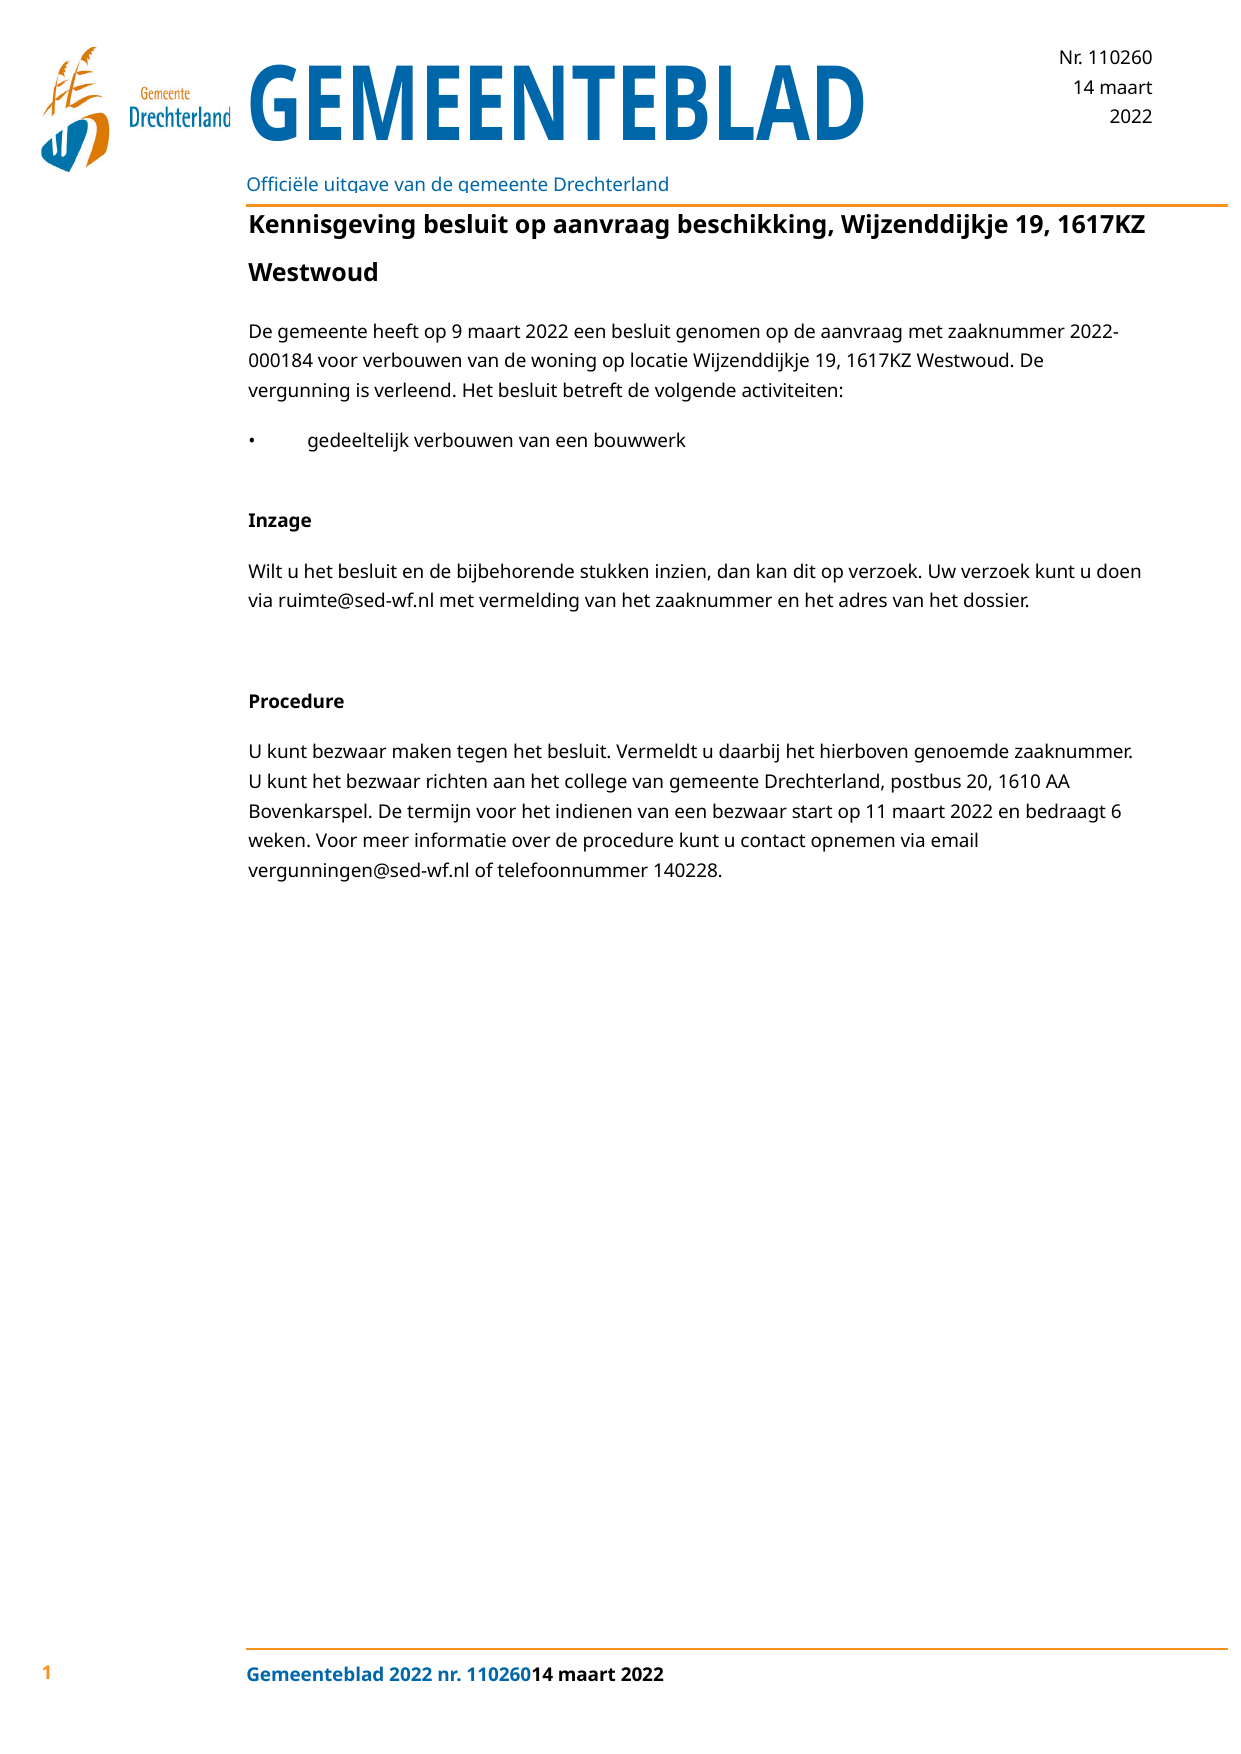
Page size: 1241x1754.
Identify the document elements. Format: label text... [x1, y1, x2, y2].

text Kennisgeving besluit op aanvraag beschikking, Wijzenddijkje 19, 1617KZ Westwoud [248, 207, 1152, 288]
text De gemeente heeft op 9 maart 2022 een besluit genomen op de aanvraag met zaaknummer 2022-000184 voor verbouwen van de woning op locatie Wijzenddijkje 19, 1617KZ Westwoud. De vergunning is verleend. Het besluit betreft de volgende activiteiten: [248, 318, 1152, 403]
text Procedure [248, 688, 1152, 714]
list gedeeltelijk verbouwen van een bouwwerk [248, 427, 1152, 453]
text Wilt u het besluit en de bijbehorende stukken inzien, dan kan dit op verzoek. Uw verzoek kunt u doen via ruimte@sed-wf.nl met vermelding van het zaaknummer en het adres van het dossier. [248, 558, 1152, 613]
picture [41, 47, 231, 172]
text Inzage [248, 507, 1152, 533]
picture [226, 115, 231, 124]
text U kunt bezwaar maken tegen het besluit. Vermeldt u daarbij het hierboven genoemde zaaknummer. U kunt het bezwaar richten aan het college van gemeente Drechterland, postbus 20, 1610 AA Bovenkarspel. De termijn voor het indienen van een bezwaar start op 11 maart 2022 en bedraagt 6 weken. Voor meer informatie over de procedure kunt u contact opnemen via email vergunningen@sed-wf.nl of telefoonnummer 140228. [248, 739, 1152, 883]
picture [41, 158, 64, 172]
